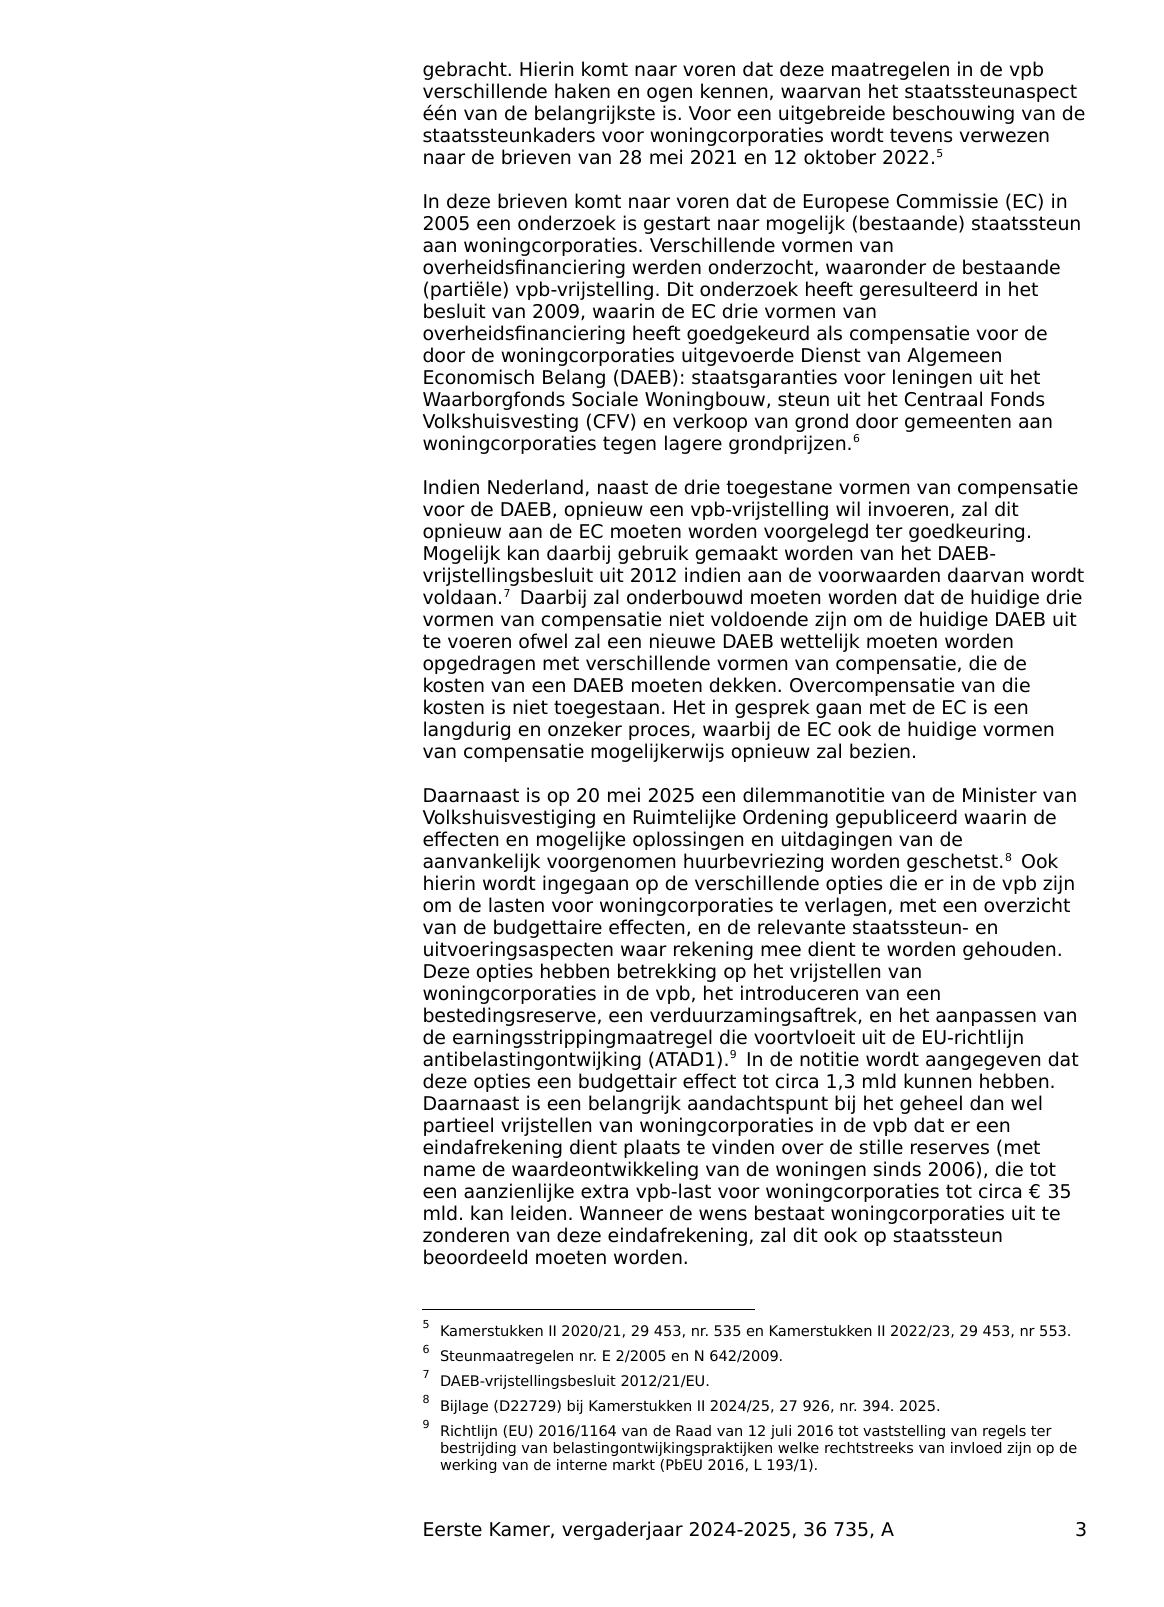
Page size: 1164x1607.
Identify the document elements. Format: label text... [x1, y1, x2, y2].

text Kamerstukken II 2020/21, 29 453, nr. 535 en Kamerstukken II 2022/23, 29 453, nr 553. [422, 1318, 1087, 1341]
text Richtlijn (EU) 2016/1164 van de Raad van 12 juli 2016 tot vaststelling van regels ter bestrijding van belastingontwijkingspraktijken welke rechtstreeks van invloed zijn op de werking van de interne markt (PbEU 2016, L 193/1). [422, 1418, 1087, 1474]
text Daarnaast is op 20 mei 2025 een dilemmanotitie van de Minister van Volkshuisvestiging en Ruimtelijke Ordening gepubliceerd waarin de effecten en mogelijke oplossingen en uitdagingen van de aanvankelijk voorgenomen huurbevriezing worden geschetst. Ook hierin wordt ingegaan op de verschillende opties die er in de vpb zijn om de lasten voor woningcorporaties te verlagen, met een overzicht van de budgettaire effecten, en de relevante staatssteun- en uitvoeringsaspecten waar rekening mee dient te worden gehouden. Deze opties hebben betrekking op het vrijstellen van woningcorporaties in de vpb, het introduceren van een bestedingsreserve, een verduurzamingsaftrek, en het aanpassen van de earningsstrippingmaatregel die voortvloeit uit de EU-richtlijn antibelastingontwijking (ATAD1). In de notitie wordt aangegeven dat deze opties een budgettair effect tot circa 1,3 mld kunnen hebben. Daarnaast is een belangrijk aandachtspunt bij het geheel dan wel partieel vrijstellen van woningcorporaties in de vpb dat er een eindafrekening dient plaats te vinden over de stille reserves (met name de waardeontwikkeling van de woningen sinds 2006), die tot een aanzienlijke extra vpb-last voor woningcorporaties tot circa € 35 mld. kan leiden. Wanneer de wens bestaat woningcorporaties uit te zonderen van deze eindafrekening, zal dit ook op staatssteun beoordeeld moeten worden. [422, 785, 1087, 1268]
text Bijlage (D22729) bij Kamerstukken II 2024/25, 27 926, nr. 394. 2025. [422, 1393, 1087, 1416]
text Steunmaatregelen nr. E 2/2005 en N 642/2009. [422, 1343, 1087, 1366]
text gebracht. Hierin komt naar voren dat deze maatregelen in de vpb verschillende haken en ogen kennen, waarvan het staatssteunaspect één van de belangrijkste is. Voor een uitgebreide beschouwing van de staatssteunkaders voor woningcorporaties wordt tevens verwezen naar de brieven van 28 mei 2021 en 12 oktober 2022. [422, 59, 1087, 169]
text Indien Nederland, naast de drie toegestane vormen van compensatie voor de DAEB, opnieuw een vpb-vrijstelling wil invoeren, zal dit opnieuw aan de EC moeten worden voorgelegd ter goedkeuring. Mogelijk kan daarbij gebruik gemaakt worden van het DAEB-vrijstellingsbesluit uit 2012 indien aan de voorwaarden daarvan wordt voldaan. Daarbij zal onderbouwd moeten worden dat de huidige drie vormen van compensatie niet voldoende zijn om de huidige DAEB uit te voeren ofwel zal een nieuwe DAEB wettelijk moeten worden opgedragen met verschillende vormen van compensatie, die de kosten van een DAEB moeten dekken. Overcompensatie van die kosten is niet toegestaan. Het in gesprek gaan met de EC is een langdurig en onzeker proces, waarbij de EC ook de huidige vormen van compensatie mogelijkerwijs opnieuw zal bezien. [422, 477, 1087, 763]
text In deze brieven komt naar voren dat de Europese Commissie (EC) in 2005 een onderzoek is gestart naar mogelijk (bestaande) staatssteun aan woningcorporaties. Verschillende vormen van overheidsfinanciering werden onderzocht, waaronder de bestaande (partiële) vpb-vrijstelling. Dit onderzoek heeft geresulteerd in het besluit van 2009, waarin de EC drie vormen van overheidsfinanciering heeft goedgekeurd als compensatie voor de door de woningcorporaties uitgevoerde Dienst van Algemeen Economisch Belang (DAEB): staatsgaranties voor leningen uit het Waarborgfonds Sociale Woningbouw, steun uit het Centraal Fonds Volkshuisvesting (CFV) en verkoop van grond door gemeenten aan woningcorporaties tegen lagere grondprijzen. [422, 191, 1087, 455]
text DAEB-vrijstellingsbesluit 2012/21/EU. [422, 1368, 1087, 1391]
